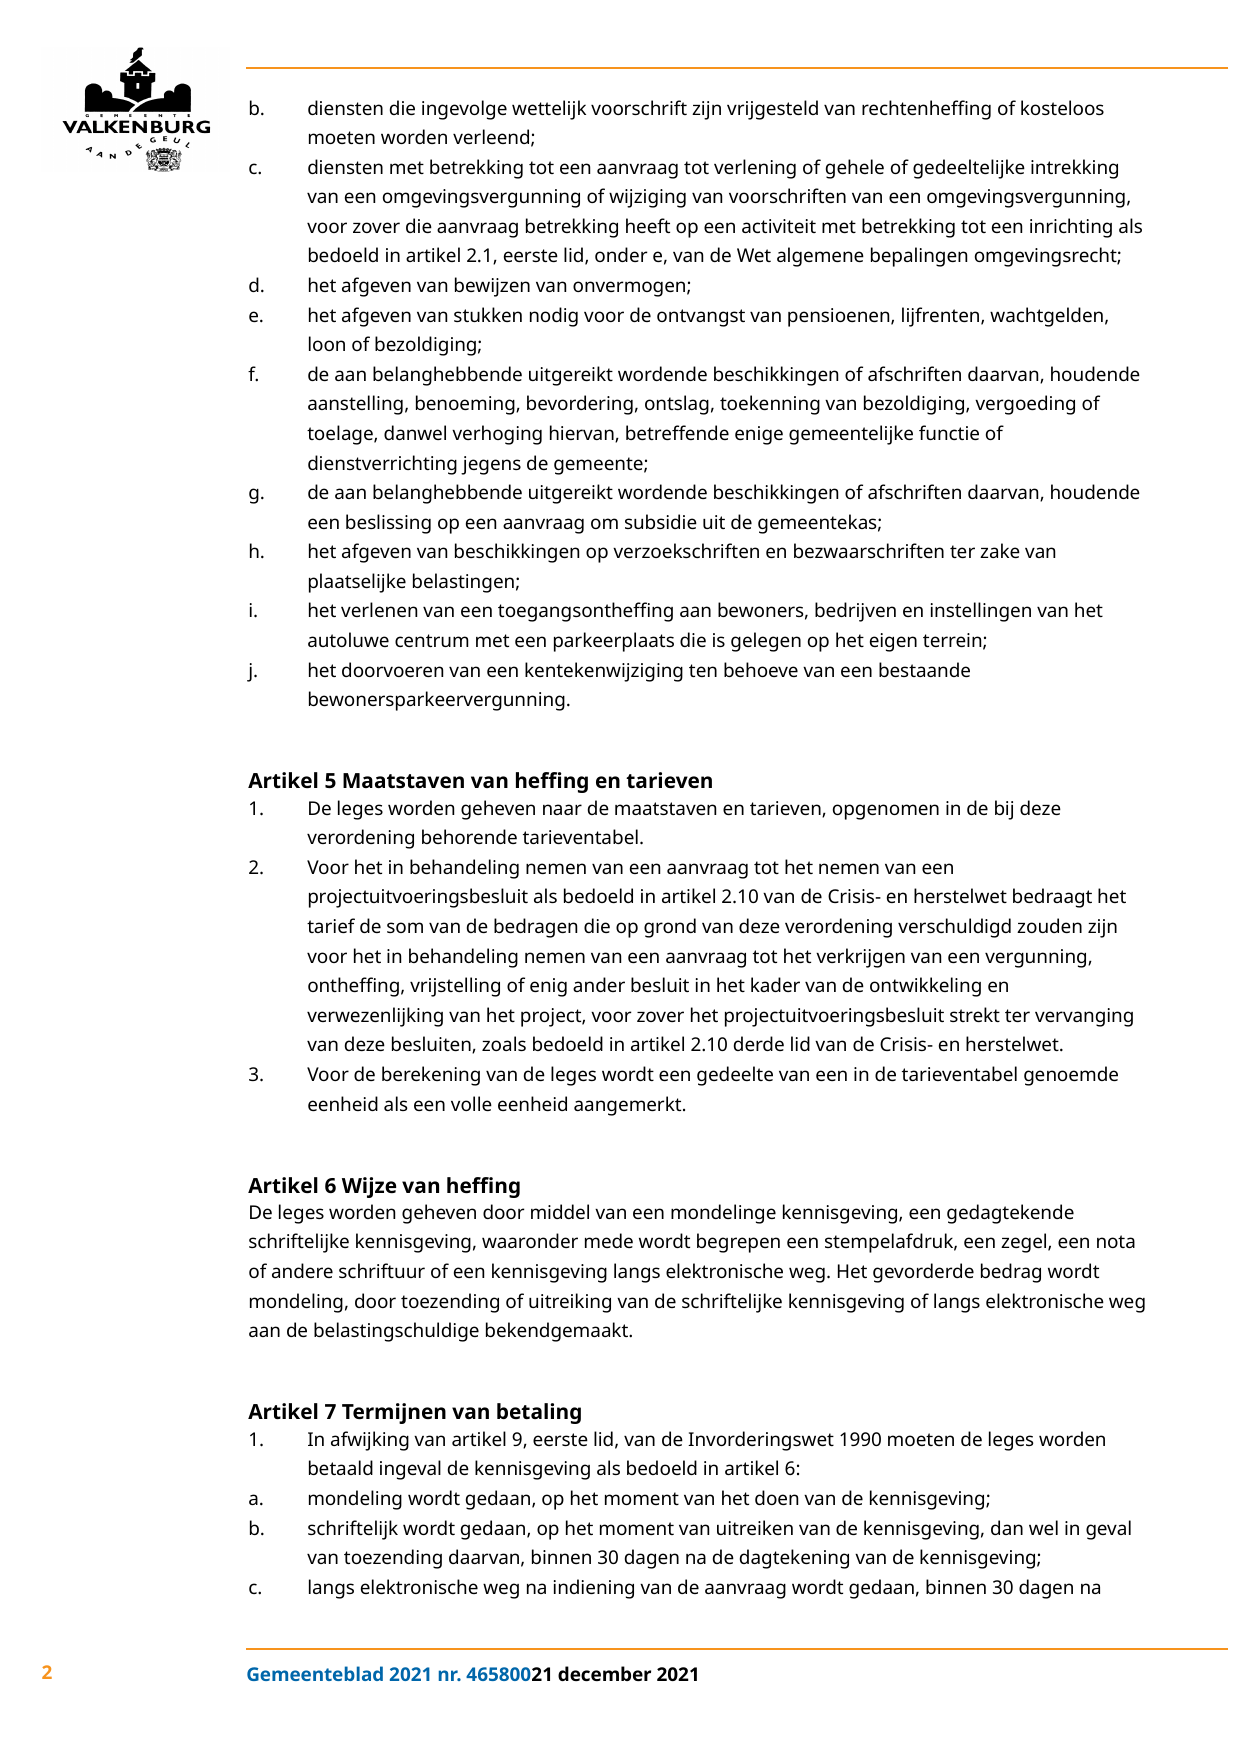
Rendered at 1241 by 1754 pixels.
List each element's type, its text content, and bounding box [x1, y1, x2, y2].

list het afgeven van bewijzen van onvermogen; [248, 272, 1152, 298]
list het verlenen van een toegangsontheffing aan bewoners, bedrijven en instellingen van het autoluwe centrum met een parkeerplaats die is gelegen op het eigen terrein; [248, 598, 1152, 653]
list het afgeven van stukken nodig voor de ontvangst van pensioenen, lijfrenten, wachtgelden, loon of bezoldiging; [248, 302, 1152, 357]
list schriftelijk wordt gedaan, op het moment van uitreiken van de kennisgeving, dan wel in geval van toezending daarvan, binnen 30 dagen na de dagtekening van de kennisgeving; [248, 1515, 1152, 1570]
list In afwijking van artikel 9, eerste lid, van de Invorderingswet 1990 moeten de leges worden betaald ingeval de kennisgeving als bedoeld in artikel 6: [248, 1426, 1152, 1481]
list diensten met betrekking tot een aanvraag tot verlening of gehele of gedeeltelijke intrekking van een omgevingsvergunning of wijziging van voorschriften van een omgevingsvergunning, voor zover die aanvraag betrekking heeft op een activiteit met betrekking tot een inrichting als bedoeld in artikel 2.1, eerste lid, onder e, van de Wet algemene bepalingen omgevingsrecht; [248, 154, 1152, 268]
text Artikel 6 Wijze van heffing [248, 1171, 1152, 1199]
list de aan belanghebbende uitgereikt wordende beschikkingen of afschriften daarvan, houdende aanstelling, benoeming, bevordering, ontslag, toekenning van bezoldiging, vergoeding of toelage, danwel verhoging hiervan, betreffende enige gemeentelijke functie of dienstverrichting jegens de gemeente; [248, 361, 1152, 476]
list mondeling wordt gedaan, op het moment van het doen van de kennisgeving; [248, 1485, 1152, 1511]
text Artikel 7 Termijnen van betaling [248, 1397, 1152, 1426]
text Artikel 5 Maatstaven van heffing en tarieven [248, 766, 1152, 795]
picture [41, 47, 231, 172]
list diensten die ingevolge wettelijk voorschrift zijn vrijgesteld van rechtenheffing of kosteloos moeten worden verleend; [248, 95, 1152, 150]
list het doorvoeren van een kentekenwijziging ten behoeve van een bestaande bewonersparkeervergunning. [248, 657, 1152, 712]
list het afgeven van beschikkingen op verzoekschriften en bezwaarschriften ter zake van plaatselijke belastingen; [248, 538, 1152, 594]
text De leges worden geheven door middel van een mondelinge kennisgeving, een gedagtekende schriftelijke kennisgeving, waaronder mede wordt begrepen een stempelafdruk, een zegel, een nota of andere schriftuur of een kennisgeving langs elektronische weg. Het gevorderde bedrag wordt mondeling, door toezending of uitreiking van de schriftelijke kennisgeving of langs elektronische weg aan de belastingschuldige bekendgemaakt. [248, 1199, 1152, 1343]
list de aan belanghebbende uitgereikt wordende beschikkingen of afschriften daarvan, houdende een beslissing op een aanvraag om subsidie uit de gemeentekas; [248, 479, 1152, 535]
list langs elektronische weg na indiening van de aanvraag wordt gedaan, binnen 30 dagen na [248, 1574, 1152, 1599]
list De leges worden geheven naar de maatstaven en tarieven, opgenomen in de bij deze verordening behorende tarieventabel. [248, 795, 1152, 850]
list Voor de berekening van de leges wordt een gedeelte van een in de tarieventabel genoemde eenheid als een volle eenheid aangemerkt. [248, 1061, 1152, 1116]
list Voor het in behandeling nemen van een aanvraag tot het nemen van een projectuitvoeringsbesluit als bedoeld in artikel 2.10 van de Crisis- en herstelwet bedraagt het tarief de som van de bedragen die op grond van deze verordening verschuldigd zouden zijn voor het in behandeling nemen van een aanvraag tot het verkrijgen van een vergunning, ontheffing, vrijstelling of enig ander besluit in het kader van de ontwikkeling en verwezenlijking van het project, voor zover het projectuitvoeringsbesluit strekt ter vervanging van deze besluiten, zoals bedoeld in artikel 2.10 derde lid van de Crisis- en herstelwet. [248, 854, 1152, 1057]
